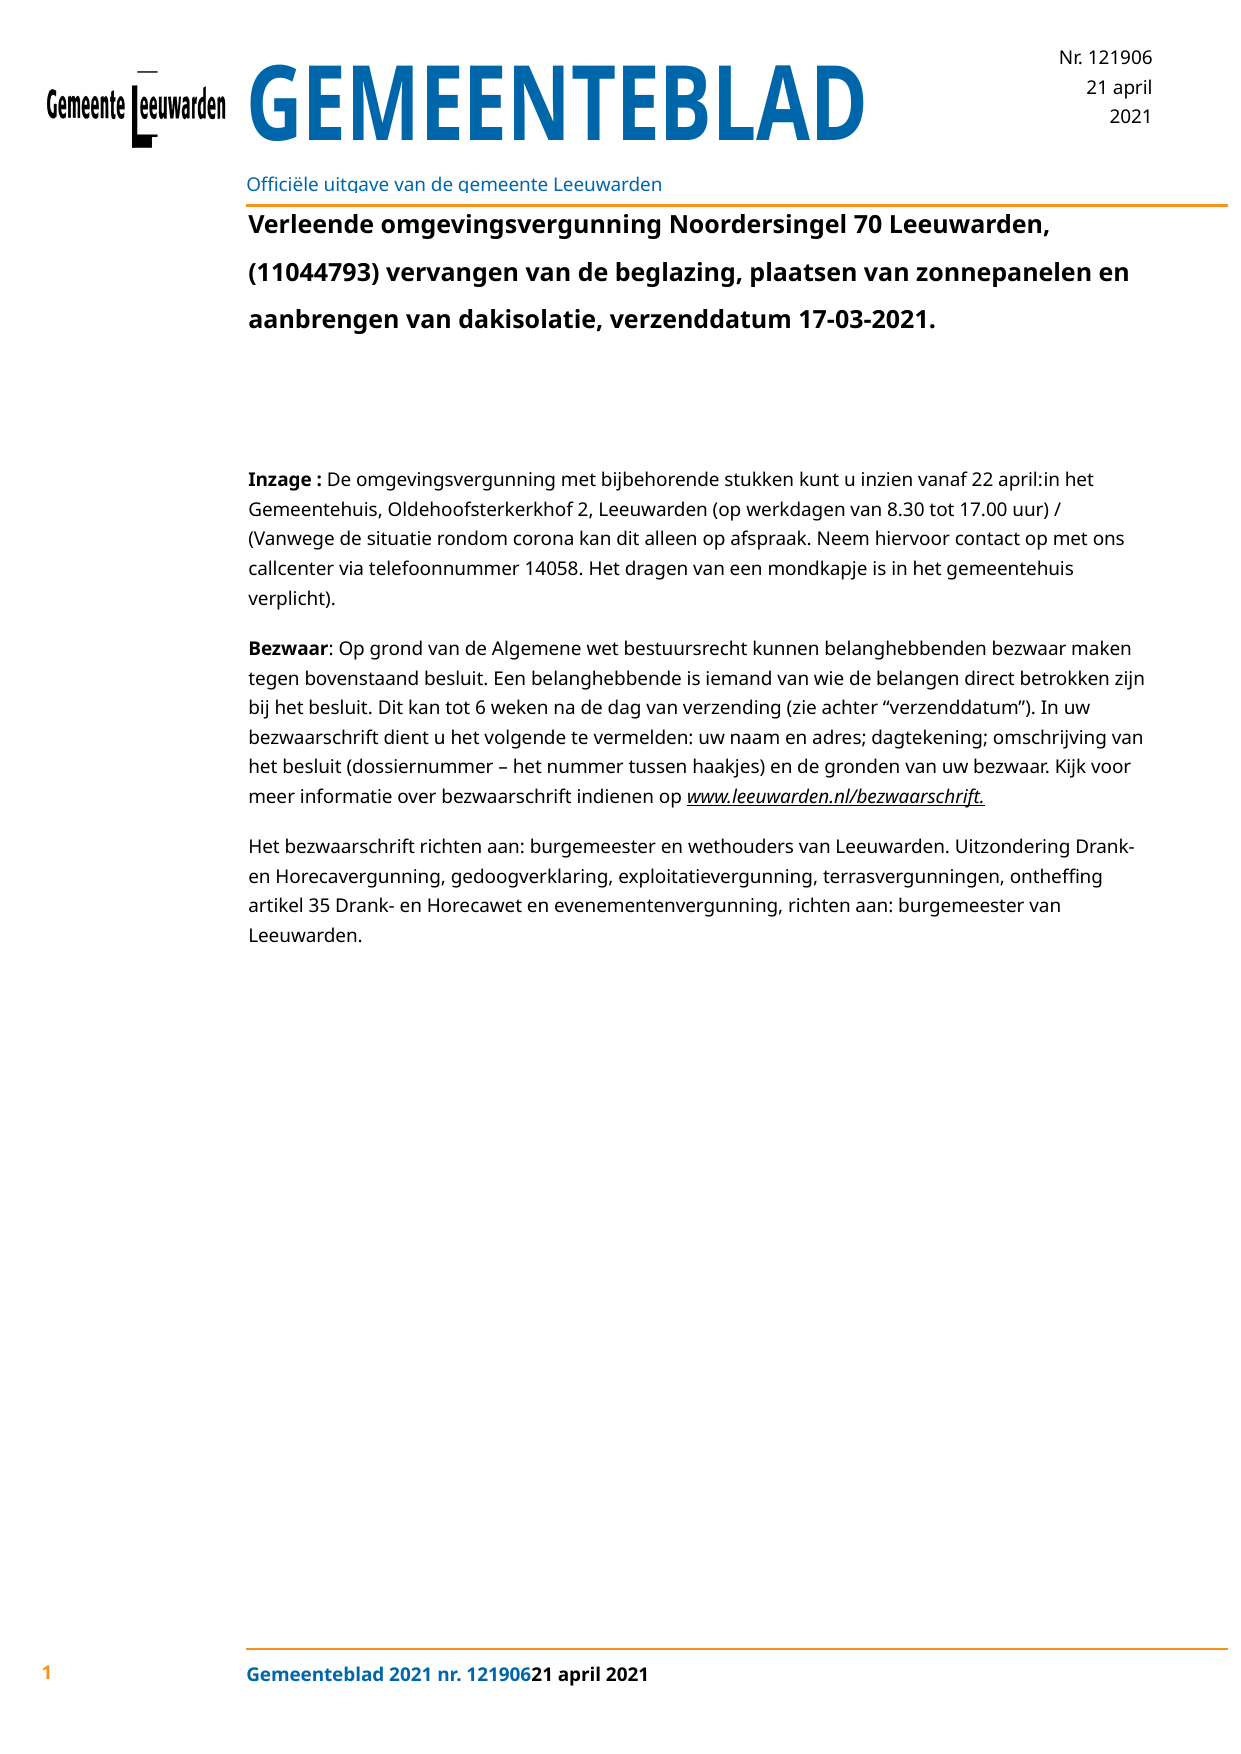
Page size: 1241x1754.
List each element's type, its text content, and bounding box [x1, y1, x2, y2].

text Inzage : De omgevingsvergunning met bijbehorende stukken kunt u inzien vanaf 22 april:in het Gemeentehuis, Oldehoofsterkerkhof 2, Leeuwarden (op werkdagen van 8.30 tot 17.00 uur) / (Vanwege de situatie rondom corona kan dit alleen op afspraak. Neem hiervoor contact op met ons callcenter via telefoonnummer 14058. Het dragen van een mondkapje is in het gemeentehuis verplicht). [248, 466, 1152, 610]
text Het bezwaarschrift richten aan: burgemeester en wethouders van Leeuwarden. Uitzondering Drank- en Horecavergunning, gedoogverklaring, exploitatievergunning, terrasvergunningen, ontheffing artikel 35 Drank- en Horecawet en evenementenvergunning, richten aan: burgemeester van Leeuwarden. [248, 833, 1152, 948]
picture [41, 47, 231, 172]
text Bezwaar: Op grond van de Algemene wet bestuursrecht kunnen belanghebbenden bezwaar maken tegen bovenstaand besluit. Een belanghebbende is iemand van wie de belangen direct betrokken zijn bij het besluit. Dit kan tot 6 weken na de dag van verzending (zie achter “verzenddatum”). In uw bezwaarschrift dient u het volgende te vermelden: uw naam en adres; dagtekening; omschrijving van het besluit (dossiernummer – het nummer tussen haakjes) en de gronden van uw bezwaar. Kijk voor meer informatie over bezwaarschrift indienen op www.leeuwarden.nl/bezwaarschrift. [248, 635, 1152, 809]
text Verleende omgevingsvergunning Noordersingel 70 Leeuwarden, (11044793) vervangen van de beglazing, plaatsen van zonnepanelen en aanbrengen van dakisolatie, verzenddatum 17-03-2021. [248, 207, 1152, 336]
